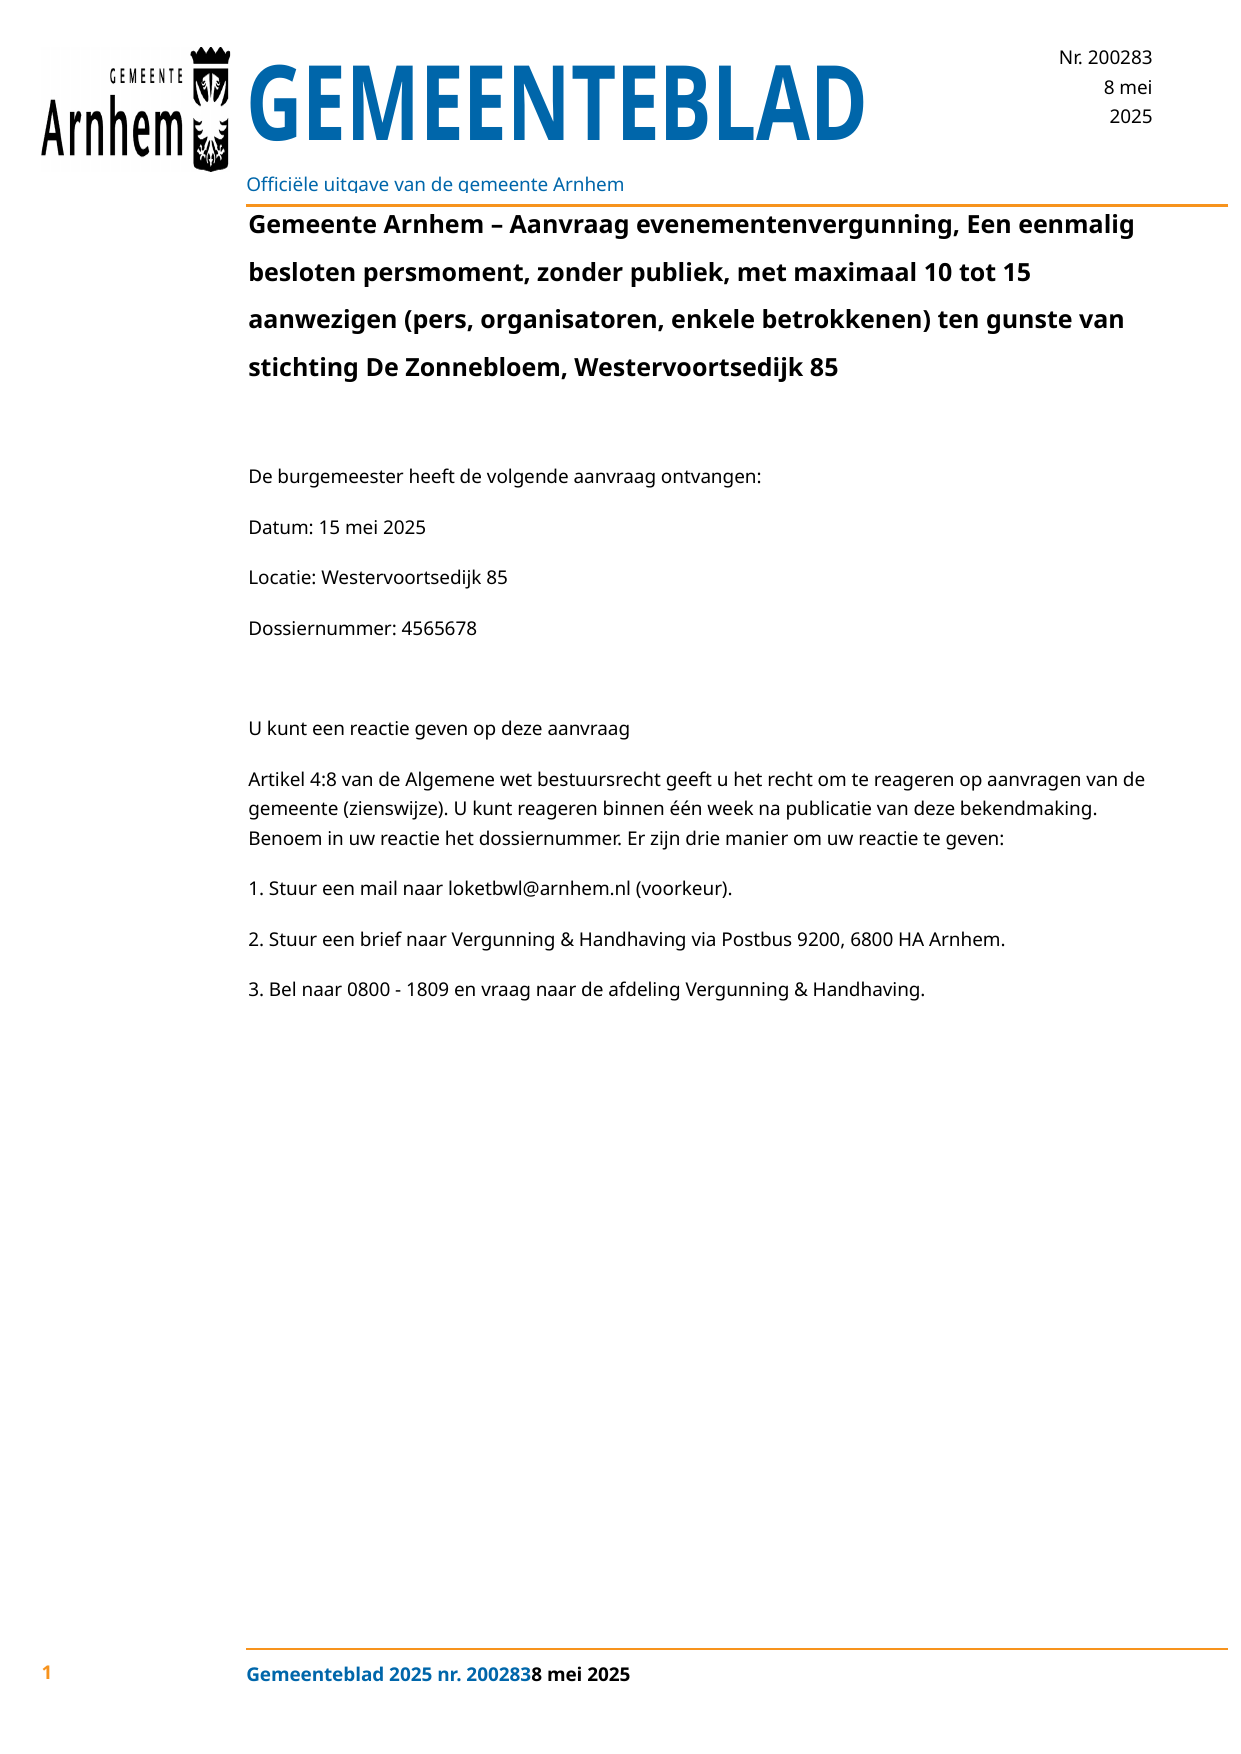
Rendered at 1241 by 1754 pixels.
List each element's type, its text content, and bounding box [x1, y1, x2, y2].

text 3. Bel naar 0800 - 1809 en vraag naar de afdeling Vergunning & Handhaving. [248, 976, 1152, 1002]
text Dossiernummer: 4565678 [248, 615, 1152, 641]
text Artikel 4:8 van de Algemene wet bestuursrecht geeft u het recht om te reageren op aanvragen van de gemeente (zienswijze). U kunt reageren binnen één week na publicatie van deze bekendmaking. Benoem in uw reactie het dossiernummer. Er zijn drie manier om uw reactie te geven: [248, 766, 1152, 851]
picture [41, 47, 231, 172]
text Locatie: Westervoortsedijk 85 [248, 564, 1152, 590]
text De burgemeester heeft de volgende aanvraag ontvangen: [248, 463, 1152, 489]
text 1. Stuur een mail naar loketbwl@arnhem.nl (voorkeur). [248, 876, 1152, 901]
text Datum: 15 mei 2025 [248, 514, 1152, 540]
text 2. Stuur een brief naar Vergunning & Handhaving via Postbus 9200, 6800 HA Arnhem. [248, 926, 1152, 952]
text U kunt een reactie geven op deze aanvraag [248, 716, 1152, 741]
text Gemeente Arnhem – Aanvraag evenementenvergunning, Een eenmalig besloten persmoment, zonder publiek, met maximaal 10 tot 15 aanwezigen (pers, organisatoren, enkele betrokkenen) ten gunste van stichting De Zonnebloem, Westervoortsedijk 85 [248, 207, 1152, 384]
